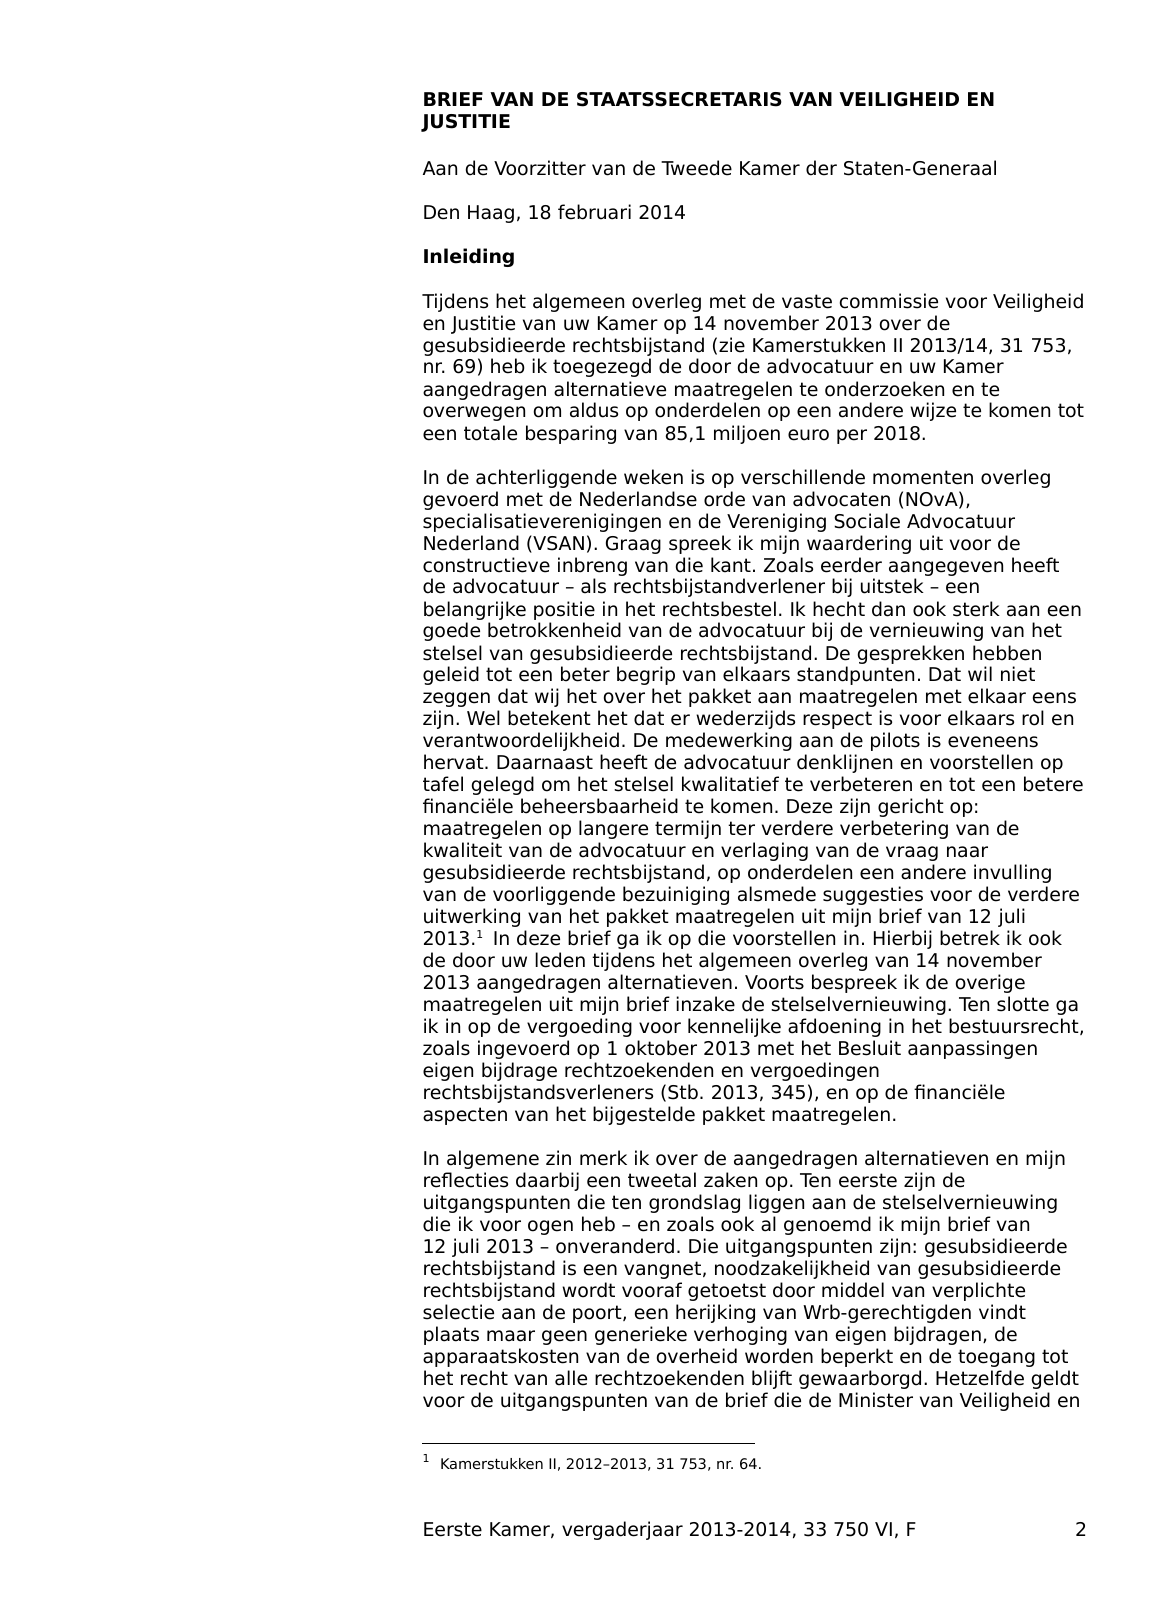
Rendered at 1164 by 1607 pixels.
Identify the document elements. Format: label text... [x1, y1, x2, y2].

text Tijdens het algemeen overleg met de vaste commissie voor Veiligheid en Justitie van uw Kamer op 14 november 2013 over de gesubsidieerde rechtsbijstand (zie Kamerstukken II 2013/14, 31 753, nr. 69) heb ik toegezegd de door de advocatuur en uw Kamer aangedragen alternatieve maatregelen te onderzoeken en te overwegen om aldus op onderdelen op een andere wijze te komen tot een totale besparing van 85,1 miljoen euro per 2018. [422, 291, 1087, 444]
text Aan de Voorzitter van de Tweede Kamer der Staten-Generaal [422, 158, 1087, 180]
text Den Haag, 18 februari 2014 [422, 202, 1087, 224]
text Kamerstukken II, 2012–2013, 31 753, nr. 64. [422, 1452, 1087, 1474]
subtitle Inleiding [422, 246, 1087, 268]
text In algemene zin merk ik over de aangedragen alternatieven en mijn reflecties daarbij een tweetal zaken op. Ten eerste zijn de uitgangspunten die ten grondslag liggen aan de stelselvernieuwing die ik voor ogen heb – en zoals ook al genoemd ik mijn brief van 12 juli 2013 – onveranderd. Die uitgangspunten zijn: gesubsidieerde rechtsbijstand is een vangnet, noodzakelijkheid van gesubsidieerde rechtsbijstand wordt vooraf getoetst door middel van verplichte selectie aan de poort, een herijking van Wrb-gerechtigden vindt plaats maar geen generieke verhoging van eigen bijdragen, de apparaatskosten van de overheid worden beperkt en de toegang tot het recht van alle rechtzoekenden blijft gewaarborgd. Hetzelfde geldt voor de uitgangspunten van de brief die de Minister van Veiligheid en [422, 1148, 1087, 1412]
subtitle BRIEF VAN DE STAATSSECRETARIS VAN VEILIGHEID EN JUSTITIE [422, 89, 1087, 133]
text In de achterliggende weken is op verschillende momenten overleg gevoerd met de Nederlandse orde van advocaten (NOvA), specialisatieverenigingen en de Vereniging Sociale Advocatuur Nederland (VSAN). Graag spreek ik mijn waardering uit voor de constructieve inbreng van die kant. Zoals eerder aangegeven heeft de advocatuur – als rechtsbijstandverlener bij uitstek – een belangrijke positie in het rechtsbestel. Ik hecht dan ook sterk aan een goede betrokkenheid van de advocatuur bij de vernieuwing van het stelsel van gesubsidieerde rechtsbijstand. De gesprekken hebben geleid tot een beter begrip van elkaars standpunten. Dat wil niet zeggen dat wij het over het pakket aan maatregelen met elkaar eens zijn. Wel betekent het dat er wederzijds respect is voor elkaars rol en verantwoordelijkheid. De medewerking aan de pilots is eveneens hervat. Daarnaast heeft de advocatuur denklijnen en voorstellen op tafel gelegd om het stelsel kwalitatief te verbeteren en tot een betere financiële beheersbaarheid te komen. Deze zijn gericht op: maatregelen op langere termijn ter verdere verbetering van de kwaliteit van de advocatuur en verlaging van de vraag naar gesubsidieerde rechtsbijstand, op onderdelen een andere invulling van de voorliggende bezuiniging alsmede suggesties voor de verdere uitwerking van het pakket maatregelen uit mijn brief van 12 juli 2013. In deze brief ga ik op die voorstellen in. Hierbij betrek ik ook de door uw leden tijdens het algemeen overleg van 14 november 2013 aangedragen alternatieven. Voorts bespreek ik de overige maatregelen uit mijn brief inzake de stelselvernieuwing. Ten slotte ga ik in op de vergoeding voor kennelijke afdoening in het bestuursrecht, zoals ingevoerd op 1 oktober 2013 met het Besluit aanpassingen eigen bijdrage rechtzoekenden en vergoedingen rechtsbijstandsverleners (Stb. 2013, 345), en op de financiële aspecten van het bijgestelde pakket maatregelen. [422, 467, 1087, 1126]
